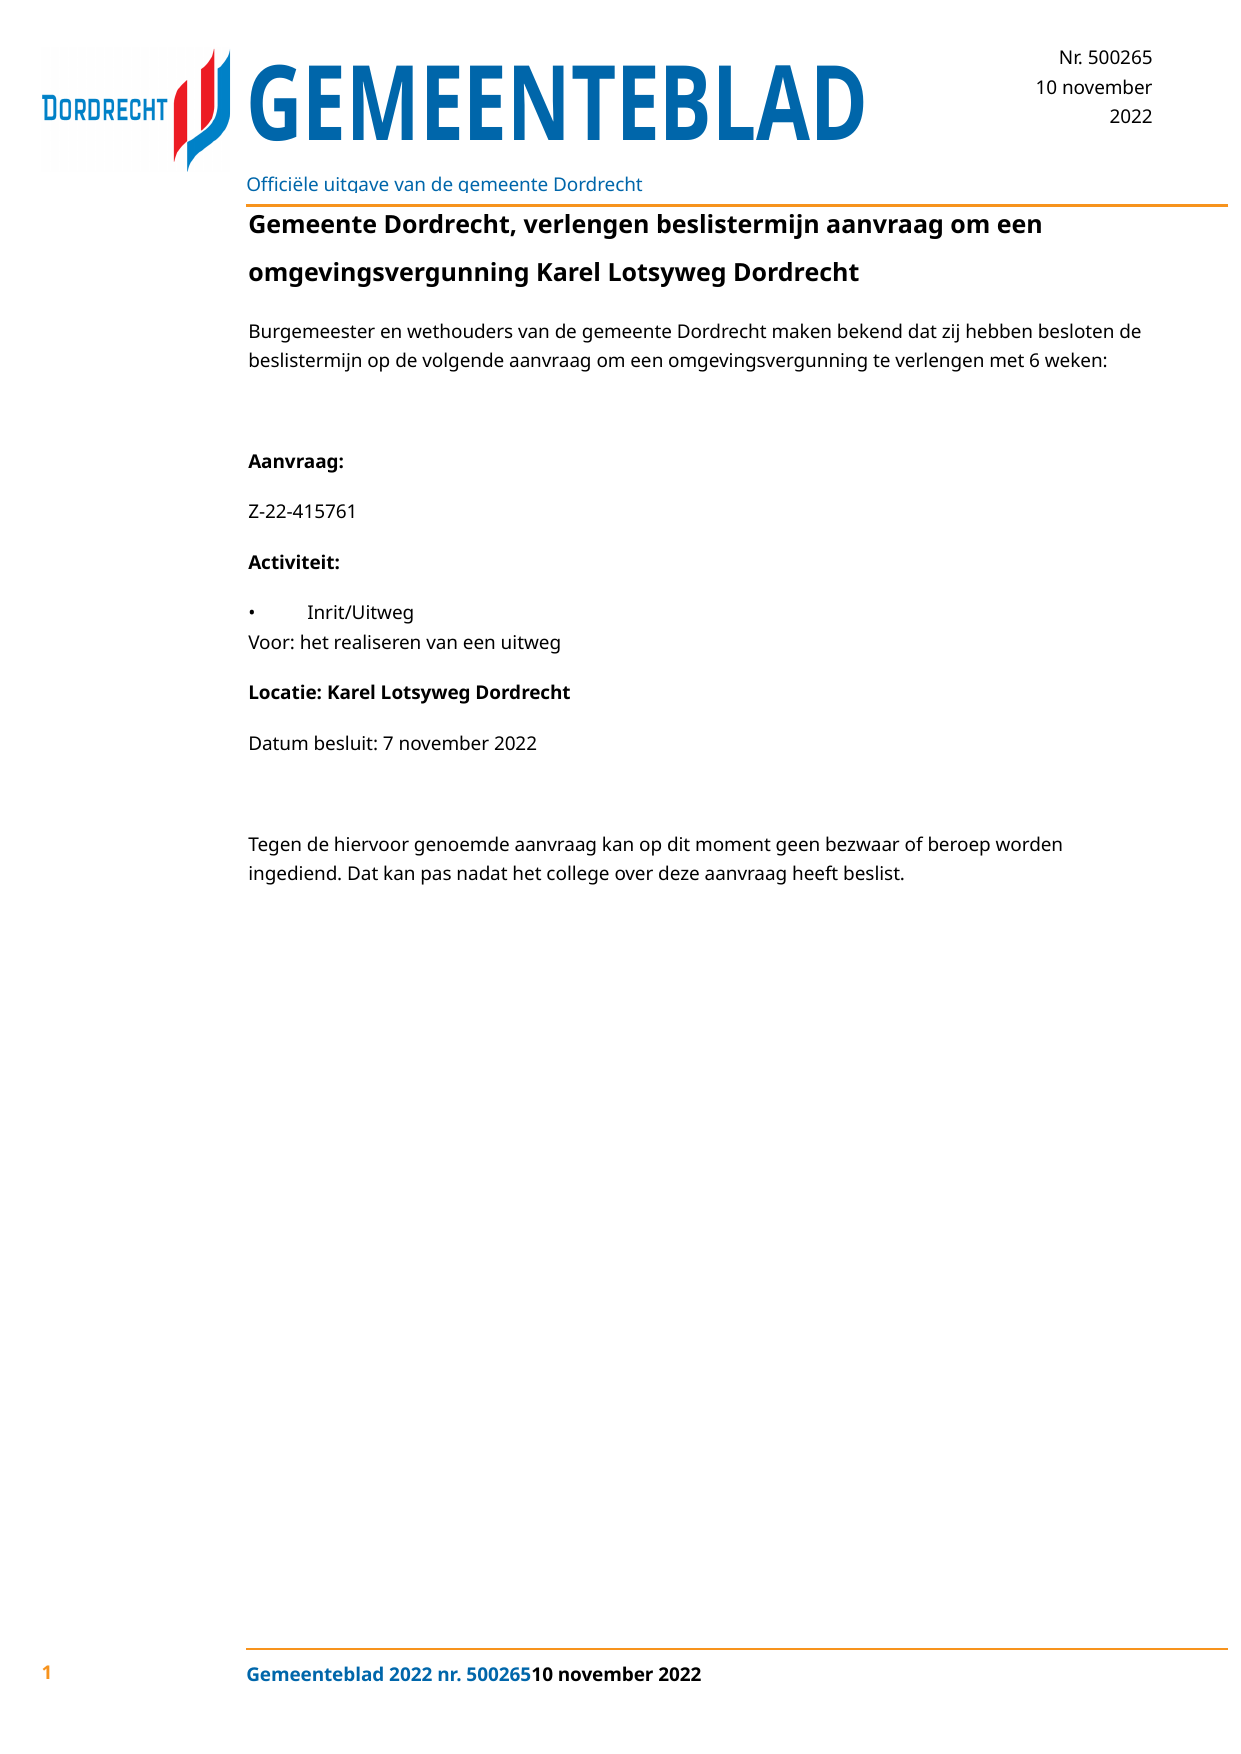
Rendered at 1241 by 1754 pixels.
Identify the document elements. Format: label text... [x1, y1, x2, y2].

text Tegen de hiervoor genoemde aanvraag kan op dit moment geen bezwaar of beroep worden ingediend. Dat kan pas nadat het college over deze aanvraag heeft beslist. [248, 831, 1152, 886]
text Voor: het realiseren van een uitweg [248, 629, 1152, 655]
text Datum besluit: 7 november 2022 [248, 730, 1152, 756]
text Z-22-415761 [248, 499, 1152, 524]
text Activiteit: [248, 549, 1152, 575]
picture [41, 47, 231, 172]
text Gemeente Dordrecht, verlengen beslistermijn aanvraag om een omgevingsvergunning Karel Lotsyweg Dordrecht [248, 207, 1152, 288]
text Aanvraag: [248, 448, 1152, 474]
text Burgemeester en wethouders van de gemeente Dordrecht maken bekend dat zij hebben besloten de beslistermijn op de volgende aanvraag om een omgevingsvergunning te verlengen met 6 weken: [248, 318, 1152, 373]
list Inrit/Uitweg [248, 599, 1152, 625]
text Locatie: Karel Lotsyweg Dordrecht [248, 679, 1152, 705]
